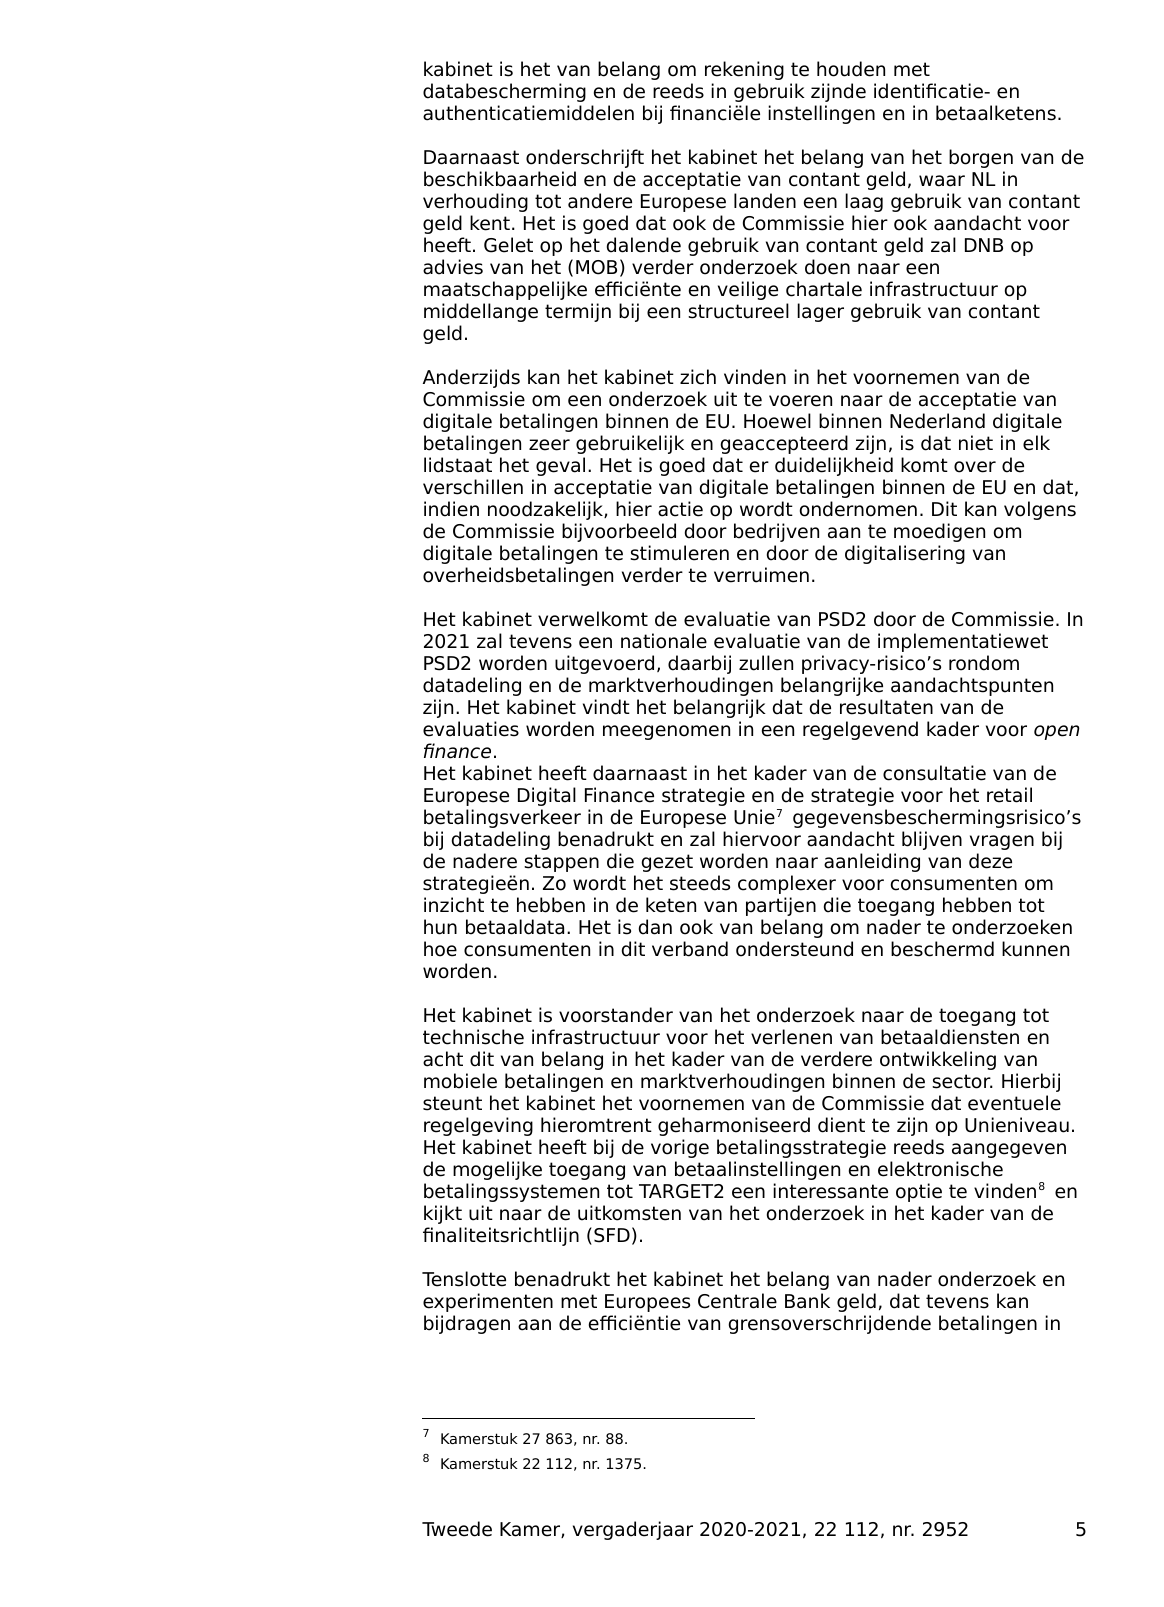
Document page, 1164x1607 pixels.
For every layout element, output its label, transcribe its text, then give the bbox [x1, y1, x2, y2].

text Kamerstuk 22 112, nr. 1375. [422, 1452, 1087, 1474]
text Het kabinet is voorstander van het onderzoek naar de toegang tot technische infrastructuur voor het verlenen van betaaldiensten en acht dit van belang in het kader van de verdere ontwikkeling van mobiele betalingen en marktverhoudingen binnen de sector. Hierbij steunt het kabinet het voornemen van de Commissie dat eventuele regelgeving hieromtrent geharmoniseerd dient te zijn op Unieniveau. Het kabinet heeft bij de vorige betalingsstrategie reeds aangegeven de mogelijke toegang van betaalinstellingen en elektronische betalingssystemen tot TARGET2 een interessante optie te vinden en kijkt uit naar de uitkomsten van het onderzoek in het kader van de finaliteitsrichtlijn (SFD). [422, 1005, 1087, 1247]
text Daarnaast onderschrijft het kabinet het belang van het borgen van de beschikbaarheid en de acceptatie van contant geld, waar NL in verhouding tot andere Europese landen een laag gebruik van contant geld kent. Het is goed dat ook de Commissie hier ook aandacht voor heeft. Gelet op het dalende gebruik van contant geld zal DNB op advies van het (MOB) verder onderzoek doen naar een maatschappelijke efficiënte en veilige chartale infrastructuur op middellange termijn bij een structureel lager gebruik van contant geld. [422, 147, 1087, 345]
text Kamerstuk 27 863, nr. 88. [422, 1427, 1087, 1449]
text Anderzijds kan het kabinet zich vinden in het voornemen van de Commissie om een onderzoek uit te voeren naar de acceptatie van digitale betalingen binnen de EU. Hoewel binnen Nederland digitale betalingen zeer gebruikelijk en geaccepteerd zijn, is dat niet in elk lidstaat het geval. Het is goed dat er duidelijkheid komt over de verschillen in acceptatie van digitale betalingen binnen de EU en dat, indien noodzakelijk, hier actie op wordt ondernomen. Dit kan volgens de Commissie bijvoorbeeld door bedrijven aan te moedigen om digitale betalingen te stimuleren en door de digitalisering van overheidsbetalingen verder te verruimen. [422, 367, 1087, 587]
text kabinet is het van belang om rekening te houden met databescherming en de reeds in gebruik zijnde identificatie- en authenticatiemiddelen bij financiële instellingen en in betaalketens. [422, 59, 1087, 125]
text Tenslotte benadrukt het kabinet het belang van nader onderzoek en experimenten met Europees Centrale Bank geld, dat tevens kan bijdragen aan de efficiëntie van grensoverschrijdende betalingen in [422, 1269, 1087, 1335]
text Het kabinet heeft daarnaast in het kader van de consultatie van de Europese Digital Finance strategie en de strategie voor het retail betalingsverkeer in de Europese Unie gegevensbeschermingsrisico’s bij datadeling benadrukt en zal hiervoor aandacht blijven vragen bij de nadere stappen die gezet worden naar aanleiding van deze strategieën. Zo wordt het steeds complexer voor consumenten om inzicht te hebben in de keten van partijen die toegang hebben tot hun betaaldata. Het is dan ook van belang om nader te onderzoeken hoe consumenten in dit verband ondersteund en beschermd kunnen worden. [422, 763, 1087, 983]
text Het kabinet verwelkomt de evaluatie van PSD2 door de Commissie. In 2021 zal tevens een nationale evaluatie van de implementatiewet PSD2 worden uitgevoerd, daarbij zullen privacy-risico’s rondom datadeling en de marktverhoudingen belangrijke aandachtspunten zijn. Het kabinet vindt het belangrijk dat de resultaten van de evaluaties worden meegenomen in een regelgevend kader voor open finance. [422, 609, 1087, 763]
